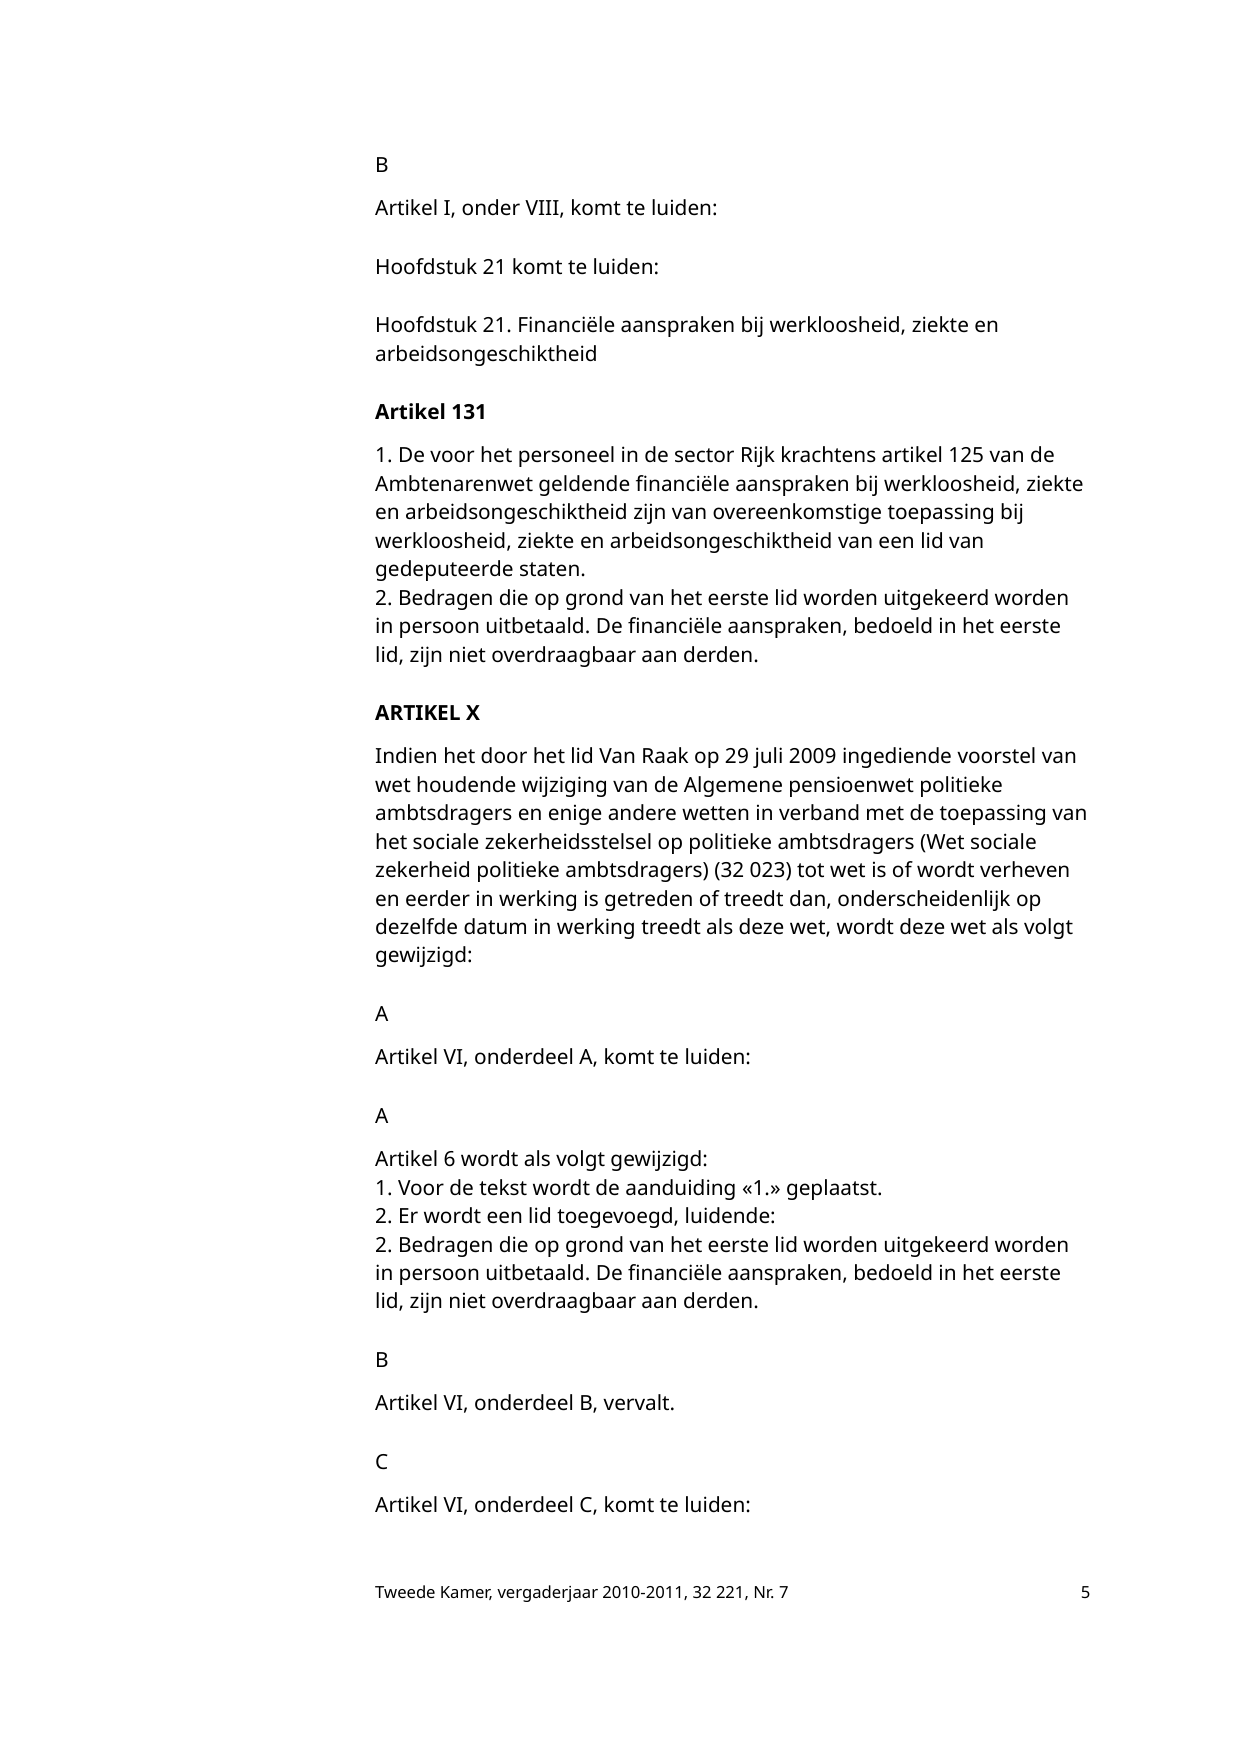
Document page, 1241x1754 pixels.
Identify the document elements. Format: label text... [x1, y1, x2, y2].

text B [375, 1345, 1090, 1373]
text Artikel 6 wordt als volgt gewijzigd: [375, 1144, 1090, 1173]
text Indien het door het lid Van Raak op 29 juli 2009 ingediende voorstel van wet houdende wijziging van de Algemene pensioenwet politieke ambtsdragers en enige andere wetten in verband met de toepassing van het sociale zekerheidsstelsel op politieke ambtsdragers (Wet sociale zekerheid politieke ambtsdragers) (32 023) tot wet is of wordt verheven en eerder in werking is getreden of treedt dan, onderscheidenlijk op dezelfde datum in werking treedt als deze wet, wordt deze wet als volgt gewijzigd: [375, 742, 1090, 969]
text Artikel I, onder VIII, komt te luiden: [375, 193, 1090, 222]
text C [375, 1447, 1090, 1475]
text 2. Bedragen die op grond van het eerste lid worden uitgekeerd worden in persoon uitbetaald. De financiële aanspraken, bedoeld in het eerste lid, zijn niet overdraagbaar aan derden. [375, 583, 1090, 668]
text A [375, 1101, 1090, 1129]
text 1. Voor de tekst wordt de aanduiding «1.» geplaatst. [375, 1173, 1090, 1201]
text A [375, 999, 1090, 1027]
text 2. Er wordt een lid toegevoegd, luidende: [375, 1201, 1090, 1230]
text ARTIKEL X [375, 698, 1090, 727]
text Hoofdstuk 21. Financiële aanspraken bij werkloosheid, ziekte en arbeidsongeschiktheid [375, 310, 1090, 367]
text B [375, 150, 1090, 178]
text Artikel VI, onderdeel C, komt te luiden: [375, 1490, 1090, 1519]
text 2. Bedragen die op grond van het eerste lid worden uitgekeerd worden in persoon uitbetaald. De financiële aanspraken, bedoeld in het eerste lid, zijn niet overdraagbaar aan derden. [375, 1230, 1090, 1315]
text Artikel 131 [375, 397, 1090, 426]
text Artikel VI, onderdeel B, vervalt. [375, 1388, 1090, 1417]
text Artikel VI, onderdeel A, komt te luiden: [375, 1042, 1090, 1071]
text 1. De voor het personeel in de sector Rijk krachtens artikel 125 van de Ambtenarenwet geldende financiële aanspraken bij werkloosheid, ziekte en arbeidsongeschiktheid zijn van overeenkomstige toepassing bij werkloosheid, ziekte en arbeidsongeschiktheid van een lid van gedeputeerde staten. [375, 441, 1090, 583]
text Hoofdstuk 21 komt te luiden: [375, 252, 1090, 280]
